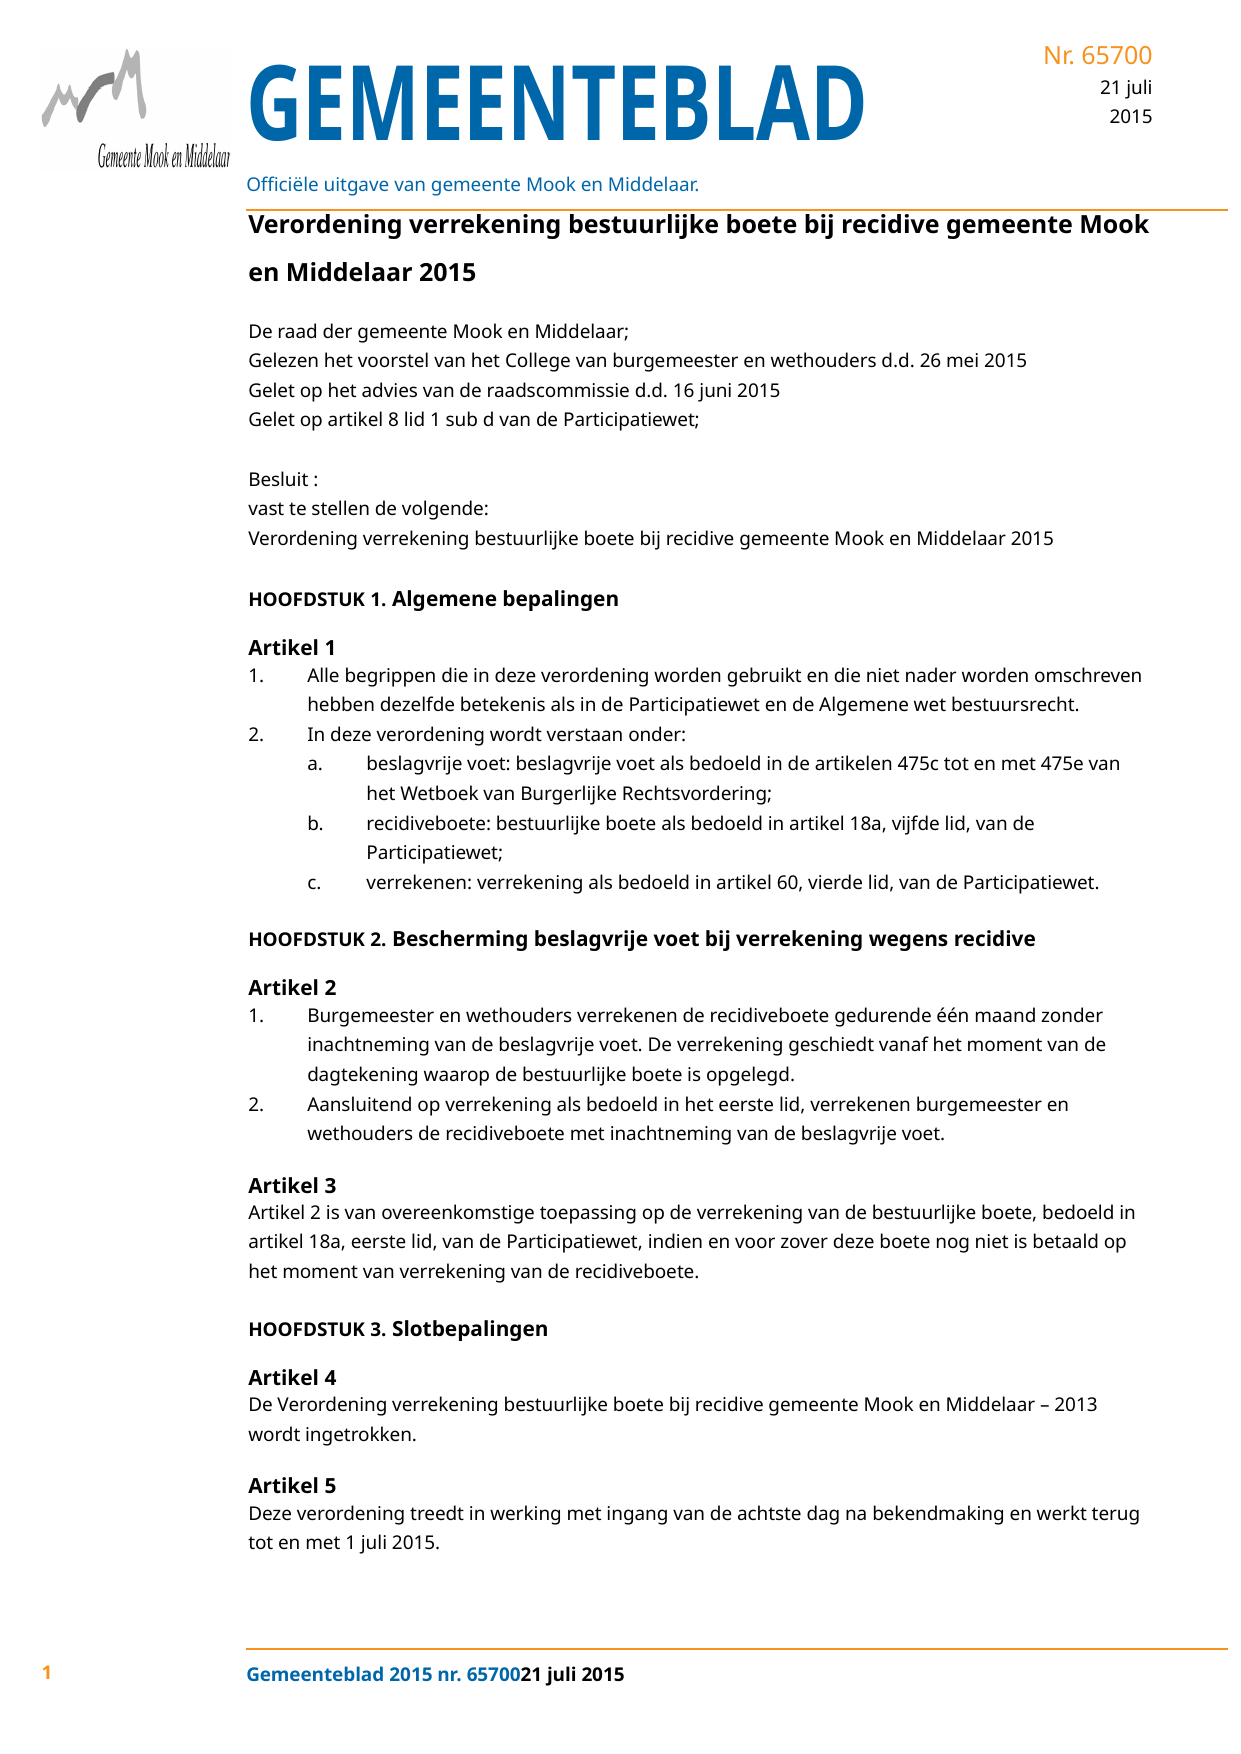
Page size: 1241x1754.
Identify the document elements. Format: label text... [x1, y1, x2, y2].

list beslagvrije voet: beslagvrije voet als bedoeld in de artikelen 475c tot en met 475e van het Wetboek van Burgerlijke Rechtsvordering; [307, 751, 1152, 806]
text HOOFDSTUK 2. Bescherming beslagvrije voet bij verrekening wegens recidive [248, 924, 1152, 953]
text Verordening verrekening bestuurlijke boete bij recidive gemeente Mook en Middelaar 2015 [248, 211, 1152, 288]
text Deze verordening treedt in werking met ingang van de achtste dag na bekendmaking en werkt terug tot en met 1 juli 2015. [248, 1500, 1152, 1555]
text Artikel 5 [248, 1471, 1152, 1500]
text vast te stellen de volgende: [248, 495, 1152, 521]
text HOOFDSTUK 3. Slotbepalingen [248, 1314, 1152, 1342]
text De raad der gemeente Mook en Middelaar; [248, 318, 1152, 344]
text Artikel 4 [248, 1363, 1152, 1391]
text De Verordening verrekening bestuurlijke boete bij recidive gemeente Mook en Middelaar – 2013 wordt ingetrokken. [248, 1391, 1152, 1447]
text HOOFDSTUK 1. Algemene bepalingen [248, 584, 1152, 613]
text Gelet op het advies van de raadscommissie d.d. 16 juni 2015 [248, 377, 1152, 403]
text Besluit : [248, 466, 1152, 492]
list verrekenen: verrekening als bedoeld in artikel 60, vierde lid, van de Participatiewet. [307, 869, 1152, 895]
list Aansluitend op verrekening als bedoeld in het eerste lid, verrekenen burgemeester en wethouders de recidiveboete met inachtneming van de beslagvrije voet. [248, 1091, 1152, 1146]
list Alle begrippen die in deze verordening worden gebruikt en die niet nader worden omschreven hebben dezelfde betekenis als in de Participatiewet en de Algemene wet bestuursrecht. [248, 662, 1152, 717]
text Artikel 1 [248, 633, 1152, 662]
text Artikel 2 [248, 973, 1152, 1002]
text Artikel 3 [248, 1171, 1152, 1199]
text Verordening verrekening bestuurlijke boete bij recidive gemeente Mook en Middelaar 2015 [248, 525, 1152, 551]
text Gelezen het voorstel van het College van burgemeester en wethouders d.d. 26 mei 2015 [248, 347, 1152, 373]
text Gelet op artikel 8 lid 1 sub d van de Participatiewet; [248, 407, 1152, 432]
text Artikel 2 is van overeenkomstige toepassing op de verrekening van de bestuurlijke boete, bedoeld in artikel 18a, eerste lid, van de Participatiewet, indien en voor zover deze boete nog niet is betaald op het moment van verrekening van de recidiveboete. [248, 1199, 1152, 1284]
list Burgemeester en wethouders verrekenen de recidiveboete gedurende één maand zonder inachtneming van de beslagvrije voet. De verrekening geschiedt vanaf het moment van de dagtekening waarop de bestuurlijke boete is opgelegd. [248, 1002, 1152, 1087]
list recidiveboete: bestuurlijke boete als bedoeld in artikel 18a, vijfde lid, van de Participatiewet; [307, 810, 1152, 865]
picture [41, 47, 231, 172]
list In deze verordening wordt verstaan onder: [248, 721, 1152, 747]
